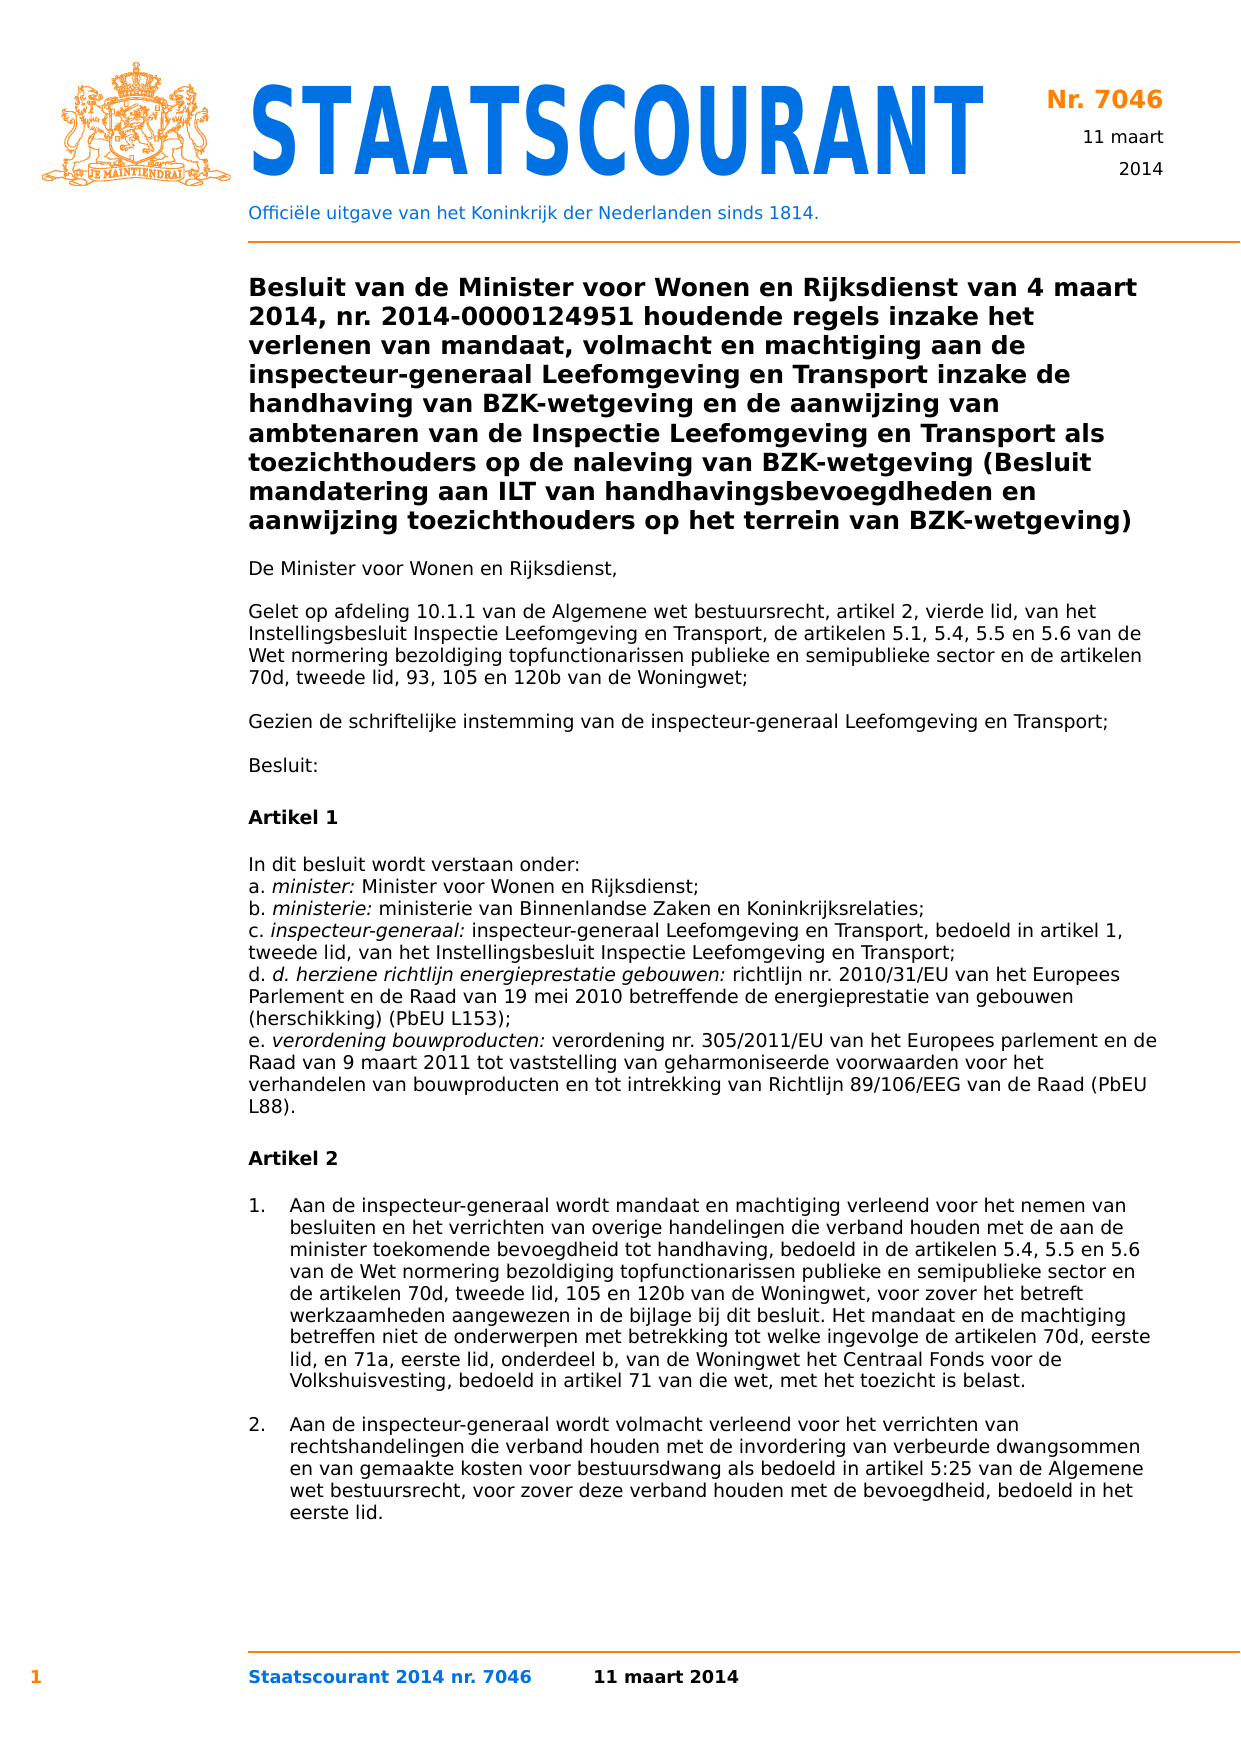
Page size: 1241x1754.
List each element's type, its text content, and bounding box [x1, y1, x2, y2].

table_cell Officiële uitgave van het Koninkrijk der Nederlanden sinds 1814. [248, 203, 1240, 241]
subtitle Artikel 2 [248, 1148, 1163, 1169]
table_header STAATSCOURANT [248, 62, 998, 203]
picture [41, 62, 231, 186]
subtitle Besluit van de Minister voor Wonen en Rijksdienst van 4 maart 2014, nr. 2014-0000124951 houdende regels inzake het verlenen van mandaat, volmacht en machtiging aan de inspecteur-generaal Leefomgeving en Transport inzake de handhaving van BZK-wetgeving en de aanwijzing van ambtenaren van de Inspectie Leefomgeving en Transport als toezichthouders op de naleving van BZK-wetgeving (Besluit mandatering aan ILT van handhavingsbevoegdheden en aanwijzing toezichthouders op het terrein van BZK-wetgeving) [248, 273, 1163, 536]
table_cell 2014 [998, 153, 1240, 203]
table_cell 11 maart [998, 121, 1240, 153]
text c. inspecteur-generaal: inspecteur-generaal Leefomgeving en Transport, bedoeld in artikel 1, tweede lid, van het Instellingsbesluit Inspectie Leefomgeving en Transport; [248, 920, 1163, 964]
table_header Nr. 7046 [998, 62, 1240, 121]
text In dit besluit wordt verstaan onder: [248, 854, 1163, 876]
text e. verordening bouwproducten: verordening nr. 305/2011/EU van het Europees parlement en de Raad van 9 maart 2011 tot vaststelling van geharmoniseerde voorwaarden voor het verhandelen van bouwproducten en tot intrekking van Richtlijn 89/106/EEG van de Raad (PbEU L88). [248, 1030, 1163, 1118]
text 2. Aan de inspecteur-generaal wordt volmacht verleend voor het verrichten van rechtshandelingen die verband houden met de invordering van verbeurde dwangsommen en van gemaakte kosten voor bestuursdwang als bedoeld in artikel 5:25 van de Algemene wet bestuursrecht, voor zover deze verband houden met de bevoegdheid, bedoeld in het eerste lid. [248, 1414, 1163, 1524]
text 1. Aan de inspecteur-generaal wordt mandaat en machtiging verleend voor het nemen van besluiten en het verrichten van overige handelingen die verband houden met de aan de minister toekomende bevoegdheid tot handhaving, bedoeld in de artikelen 5.4, 5.5 en 5.6 van de Wet normering bezoldiging topfunctionarissen publieke en semipublieke sector en de artikelen 70d, tweede lid, 105 en 120b van de Woningwet, voor zover het betreft werkzaamheden aangewezen in de bijlage bij dit besluit. Het mandaat en de machtiging betreffen niet de onderwerpen met betrekking tot welke ingevolge de artikelen 70d, eerste lid, en 71a, eerste lid, onderdeel b, van de Woningwet het Centraal Fonds voor de Volkshuisvesting, bedoeld in artikel 71 van die wet, met het toezicht is belast. [248, 1194, 1163, 1392]
text a. minister: Minister voor Wonen en Rijksdienst; [248, 876, 1163, 898]
text d. d. herziene richtlijn energieprestatie gebouwen: richtlijn nr. 2010/31/EU van het Europees Parlement en de Raad van 19 mei 2010 betreffende de energieprestatie van gebouwen (herschikking) (PbEU L153); [248, 964, 1163, 1030]
subtitle Artikel 1 [248, 807, 1163, 829]
text Gelet op afdeling 10.1.1 van de Algemene wet bestuursrecht, artikel 2, vierde lid, van het Instellingsbesluit Inspectie Leefomgeving en Transport, de artikelen 5.1, 5.4, 5.5 en 5.6 van de Wet normering bezoldiging topfunctionarissen publieke en semipublieke sector en de artikelen 70d, tweede lid, 93, 105 en 120b van de Woningwet; [248, 601, 1163, 689]
table_header [25, 62, 248, 241]
text Gezien de schriftelijke instemming van de inspecteur-generaal Leefomgeving en Transport; [248, 711, 1163, 733]
text b. ministerie: ministerie van Binnenlandse Zaken en Koninkrijksrelaties; [248, 898, 1163, 920]
text De Minister voor Wonen en Rijksdienst, [248, 557, 1163, 579]
text Besluit: [248, 755, 1163, 777]
